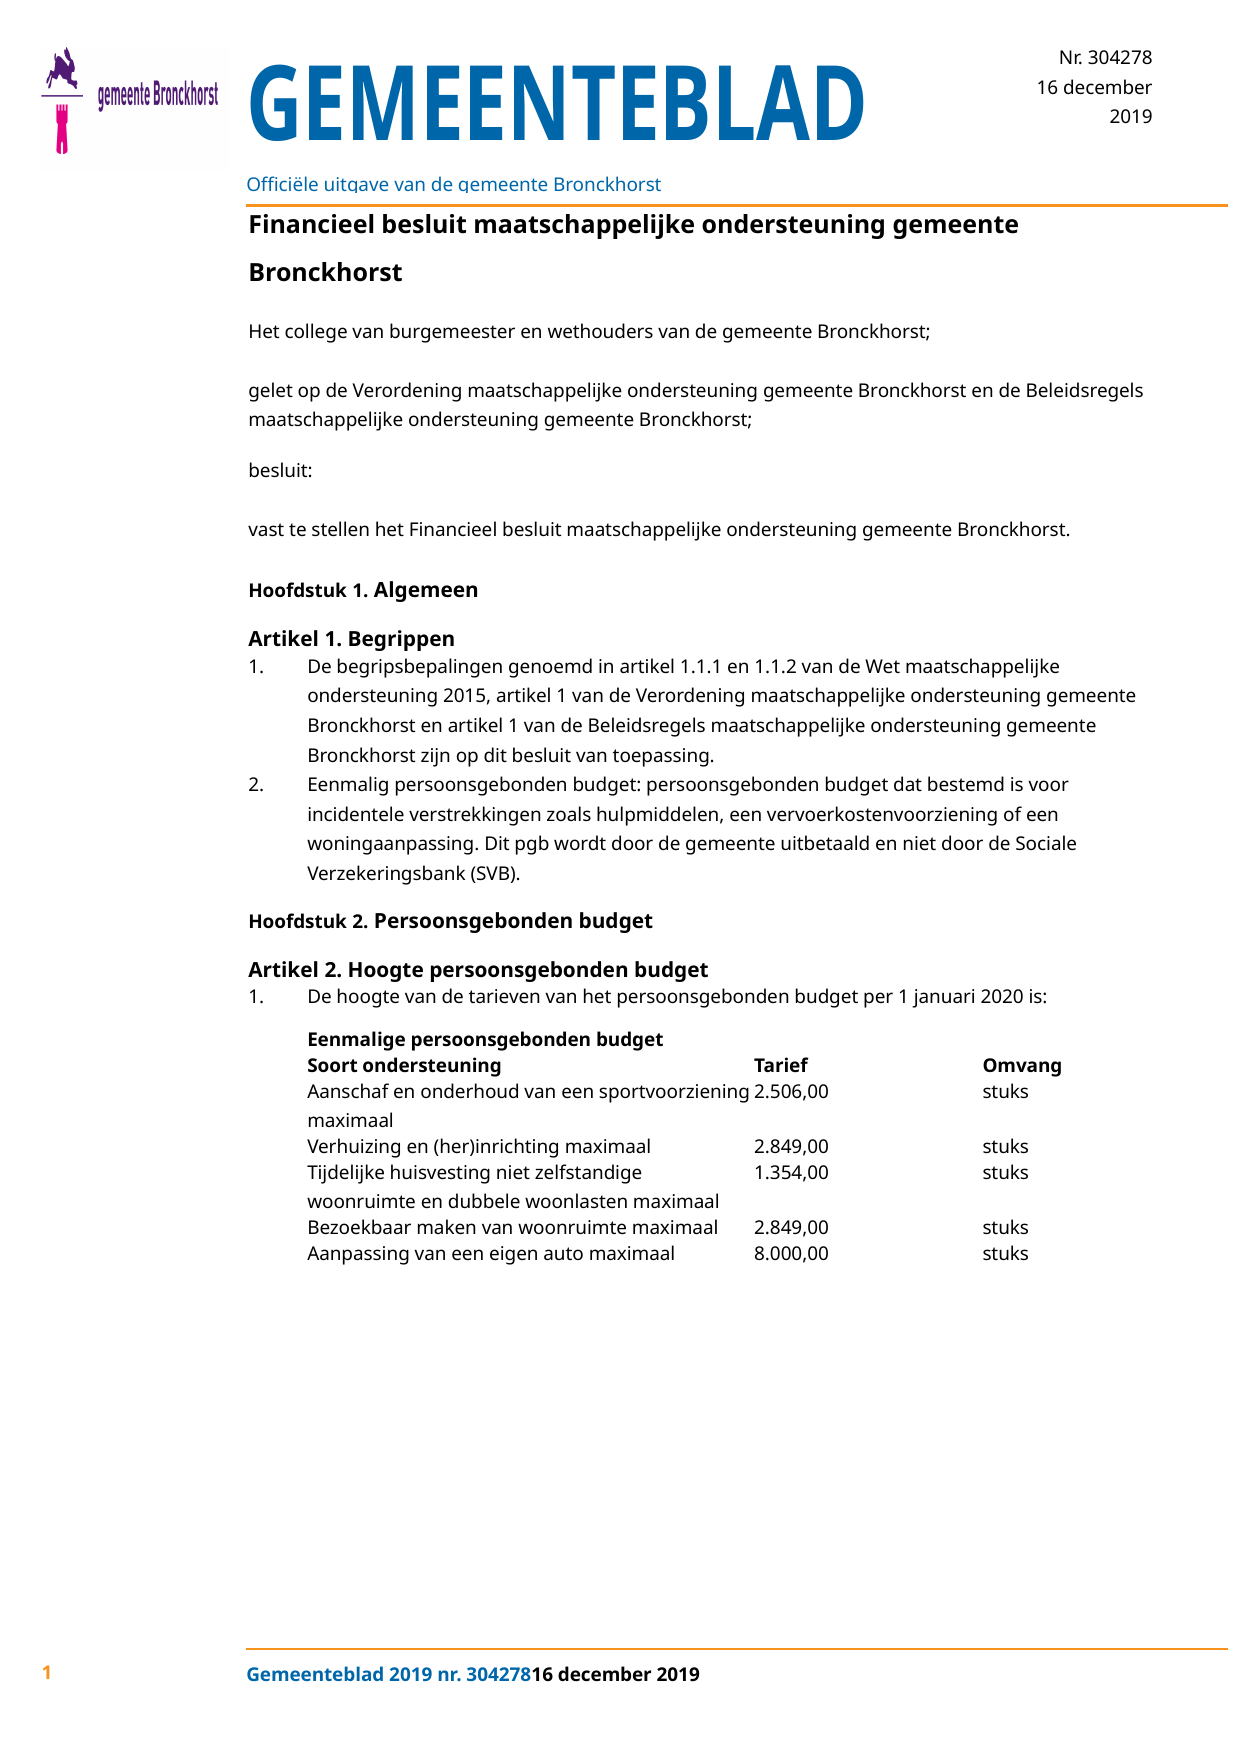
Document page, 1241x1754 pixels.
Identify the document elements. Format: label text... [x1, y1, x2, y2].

text Hoofdstuk 2. Persoonsgebonden budget [248, 906, 1152, 934]
table_cell 8.000,00 [754, 1240, 982, 1266]
table_cell 2.849,00 [754, 1134, 982, 1159]
table_cell stuks [982, 1134, 1211, 1159]
text vast te stellen het Financieel besluit maatschappelijke ondersteuning gemeente Bronckhorst. [248, 516, 1152, 542]
table_cell Aanschaf en onderhoud van een sportvoorziening maximaal [307, 1078, 754, 1133]
text Artikel 2. Hoogte persoonsgebonden budget [248, 955, 1152, 983]
table_header Tarief [754, 1053, 982, 1078]
table_cell 2.849,00 [754, 1215, 982, 1240]
text Artikel 1. Begrippen [248, 624, 1152, 653]
text Hoofdstuk 1. Algemeen [248, 575, 1152, 604]
picture [41, 47, 231, 172]
table_cell Tijdelijke huisvesting niet zelfstandige woonruimte en dubbele woonlasten maximaal [307, 1159, 754, 1214]
table_cell stuks [982, 1240, 1211, 1266]
text besluit: [248, 457, 1152, 483]
table_cell Verhuizing en (her)inrichting maximaal [307, 1134, 754, 1159]
text Het college van burgemeester en wethouders van de gemeente Bronckhorst; [248, 318, 1152, 344]
list De begripsbepalingen genoemd in artikel 1.1.1 en 1.1.2 van de Wet maatschappelijke ondersteuning 2015, artikel 1 van de Verordening maatschappelijke ondersteuning gemeente Bronckhorst en artikel 1 van de Beleidsregels maatschappelijke ondersteuning gemeente Bronckhorst zijn op dit besluit van toepassing. [248, 653, 1152, 767]
table_cell stuks [982, 1215, 1211, 1240]
table_cell Aanpassing van een eigen auto maximaal [307, 1240, 754, 1266]
list Eenmalig persoonsgebonden budget: persoonsgebonden budget dat bestemd is voor incidentele verstrekkingen zoals hulpmiddelen, een vervoerkostenvoorziening of een woningaanpassing. Dit pgb wordt door de gemeente uitbetaald en niet door de Sociale Verzekeringsbank (SVB). [248, 771, 1152, 886]
table_header Omvang [982, 1053, 1211, 1078]
table_cell 1.354,00 [754, 1159, 982, 1214]
list Eenmalige persoonsgebonden budget [248, 1027, 1152, 1052]
table_cell stuks [982, 1078, 1211, 1133]
table_cell 2.506,00 [754, 1078, 982, 1133]
text Financieel besluit maatschappelijke ondersteuning gemeente Bronckhorst [248, 207, 1152, 288]
text gelet op de Verordening maatschappelijke ondersteuning gemeente Bronckhorst en de Beleidsregels maatschappelijke ondersteuning gemeente Bronckhorst; [248, 377, 1152, 432]
table_cell stuks [982, 1159, 1211, 1214]
table_header Soort ondersteuning [307, 1053, 754, 1078]
list De hoogte van de tarieven van het persoonsgebonden budget per 1 januari 2020 is: [248, 983, 1152, 1009]
table_cell Bezoekbaar maken van woonruimte maximaal [307, 1215, 754, 1240]
